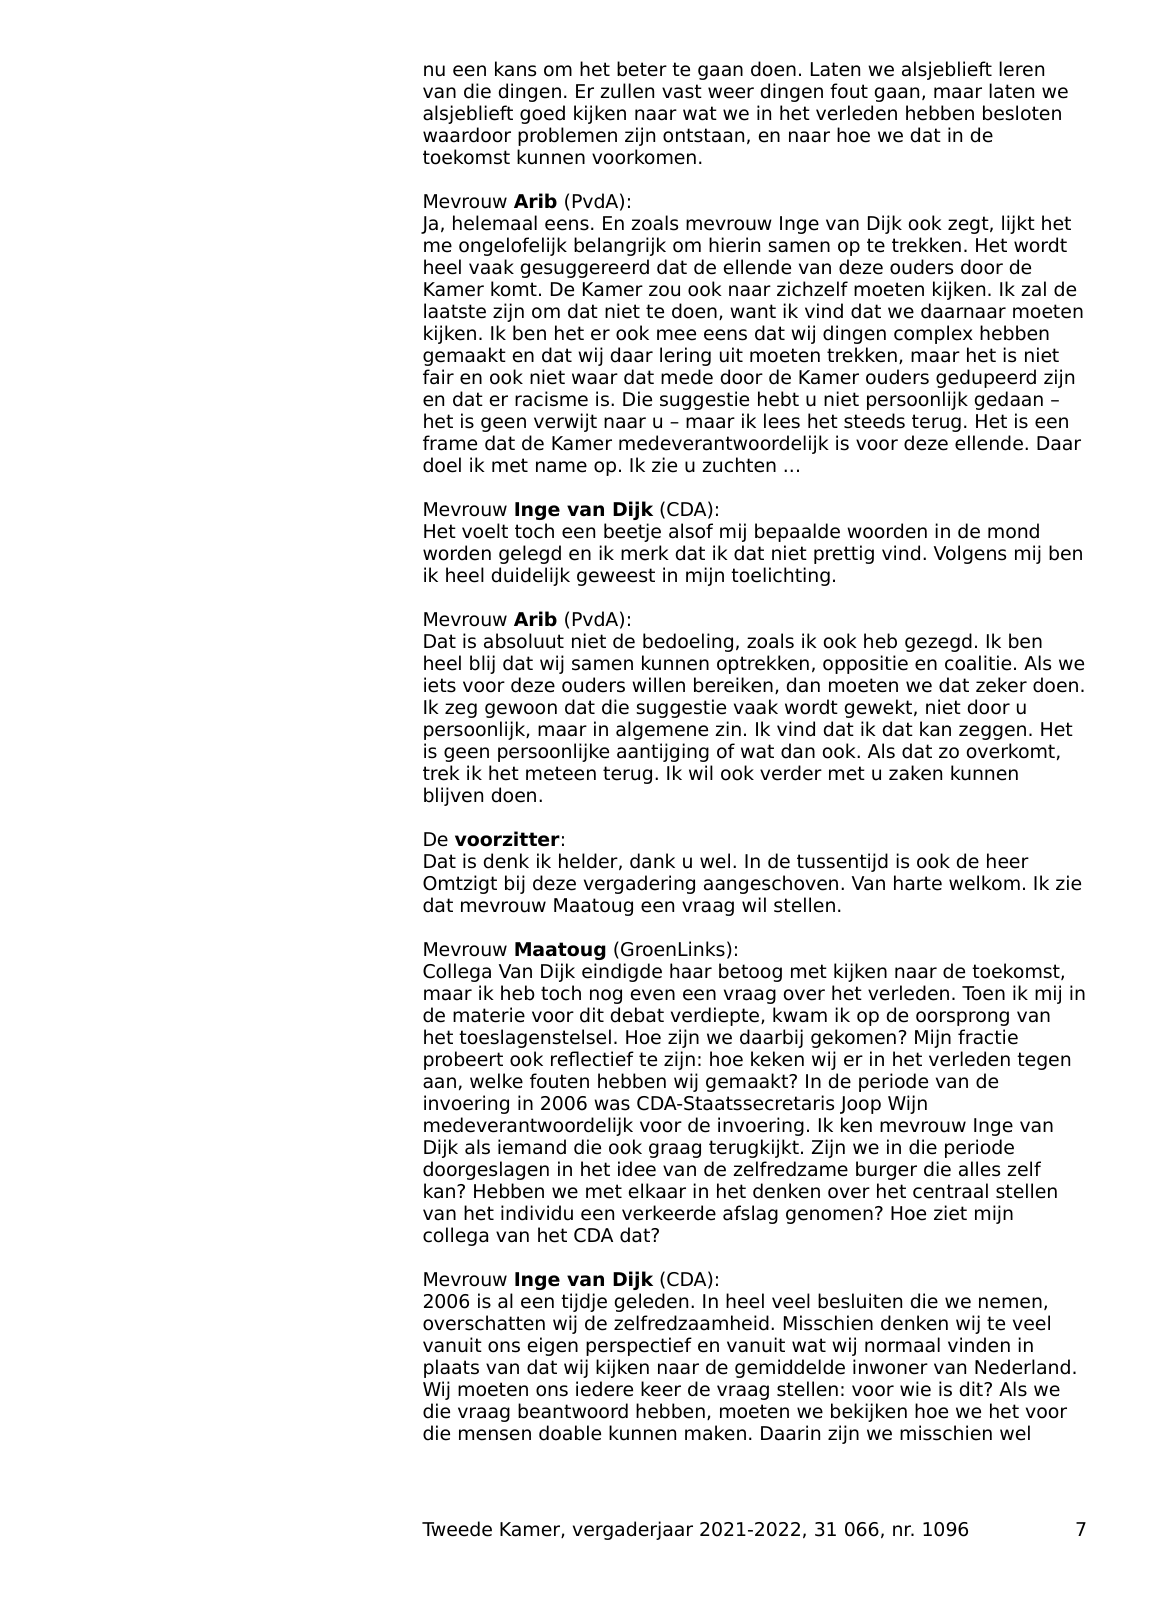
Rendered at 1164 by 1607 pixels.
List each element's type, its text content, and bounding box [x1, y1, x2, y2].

text Mevrouw Inge van Dijk (CDA): [422, 1269, 1087, 1291]
text Ja, helemaal eens. En zoals mevrouw Inge van Dijk ook zegt, lijkt het me ongelofelijk belangrijk om hierin samen op te trekken. Het wordt heel vaak gesuggereerd dat de ellende van deze ouders door de Kamer komt. De Kamer zou ook naar zichzelf moeten kijken. Ik zal de laatste zijn om dat niet te doen, want ik vind dat we daarnaar moeten kijken. Ik ben het er ook mee eens dat wij dingen complex hebben gemaakt en dat wij daar lering uit moeten trekken, maar het is niet fair en ook niet waar dat mede door de Kamer ouders gedupeerd zijn en dat er racisme is. Die suggestie hebt u niet persoonlijk gedaan – het is geen verwijt naar u – maar ik lees het steeds terug. Het is een frame dat de Kamer medeverantwoordelijk is voor deze ellende. Daar doel ik met name op. Ik zie u zuchten ... [422, 213, 1087, 477]
text Dat is denk ik helder, dank u wel. In de tussentijd is ook de heer Omtzigt bij deze vergadering aangeschoven. Van harte welkom. Ik zie dat mevrouw Maatoug een vraag wil stellen. [422, 851, 1087, 917]
text De voorzitter: [422, 829, 1087, 851]
text Collega Van Dijk eindigde haar betoog met kijken naar de toekomst, maar ik heb toch nog even een vraag over het verleden. Toen ik mij in de materie voor dit debat verdiepte, kwam ik op de oorsprong van het toeslagenstelsel. Hoe zijn we daarbij gekomen? Mijn fractie probeert ook reflectief te zijn: hoe keken wij er in het verleden tegen aan, welke fouten hebben wij gemaakt? In de periode van de invoering in 2006 was CDA-Staatssecretaris Joop Wijn medeverantwoordelijk voor de invoering. Ik ken mevrouw Inge van Dijk als iemand die ook graag terugkijkt. Zijn we in die periode doorgeslagen in het idee van de zelfredzame burger die alles zelf kan? Hebben we met elkaar in het denken over het centraal stellen van het individu een verkeerde afslag genomen? Hoe ziet mijn collega van het CDA dat? [422, 961, 1087, 1247]
text nu een kans om het beter te gaan doen. Laten we alsjeblieft leren van die dingen. Er zullen vast weer dingen fout gaan, maar laten we alsjeblieft goed kijken naar wat we in het verleden hebben besloten waardoor problemen zijn ontstaan, en naar hoe we dat in de toekomst kunnen voorkomen. [422, 59, 1087, 169]
text Mevrouw Arib (PvdA): [422, 191, 1087, 213]
text Het voelt toch een beetje alsof mij bepaalde woorden in de mond worden gelegd en ik merk dat ik dat niet prettig vind. Volgens mij ben ik heel duidelijk geweest in mijn toelichting. [422, 521, 1087, 587]
text Mevrouw Inge van Dijk (CDA): [422, 499, 1087, 521]
text 2006 is al een tijdje geleden. In heel veel besluiten die we nemen, overschatten wij de zelfredzaamheid. Misschien denken wij te veel vanuit ons eigen perspectief en vanuit wat wij normaal vinden in plaats van dat wij kijken naar de gemiddelde inwoner van Nederland. Wij moeten ons iedere keer de vraag stellen: voor wie is dit? Als we die vraag beantwoord hebben, moeten we bekijken hoe we het voor die mensen doable kunnen maken. Daarin zijn we misschien wel [422, 1291, 1087, 1445]
text Mevrouw Maatoug (GroenLinks): [422, 939, 1087, 961]
text Mevrouw Arib (PvdA): [422, 609, 1087, 631]
text Dat is absoluut niet de bedoeling, zoals ik ook heb gezegd. Ik ben heel blij dat wij samen kunnen optrekken, oppositie en coalitie. Als we iets voor deze ouders willen bereiken, dan moeten we dat zeker doen. Ik zeg gewoon dat die suggestie vaak wordt gewekt, niet door u persoonlijk, maar in algemene zin. Ik vind dat ik dat kan zeggen. Het is geen persoonlijke aantijging of wat dan ook. Als dat zo overkomt, trek ik het meteen terug. Ik wil ook verder met u zaken kunnen blijven doen. [422, 631, 1087, 807]
